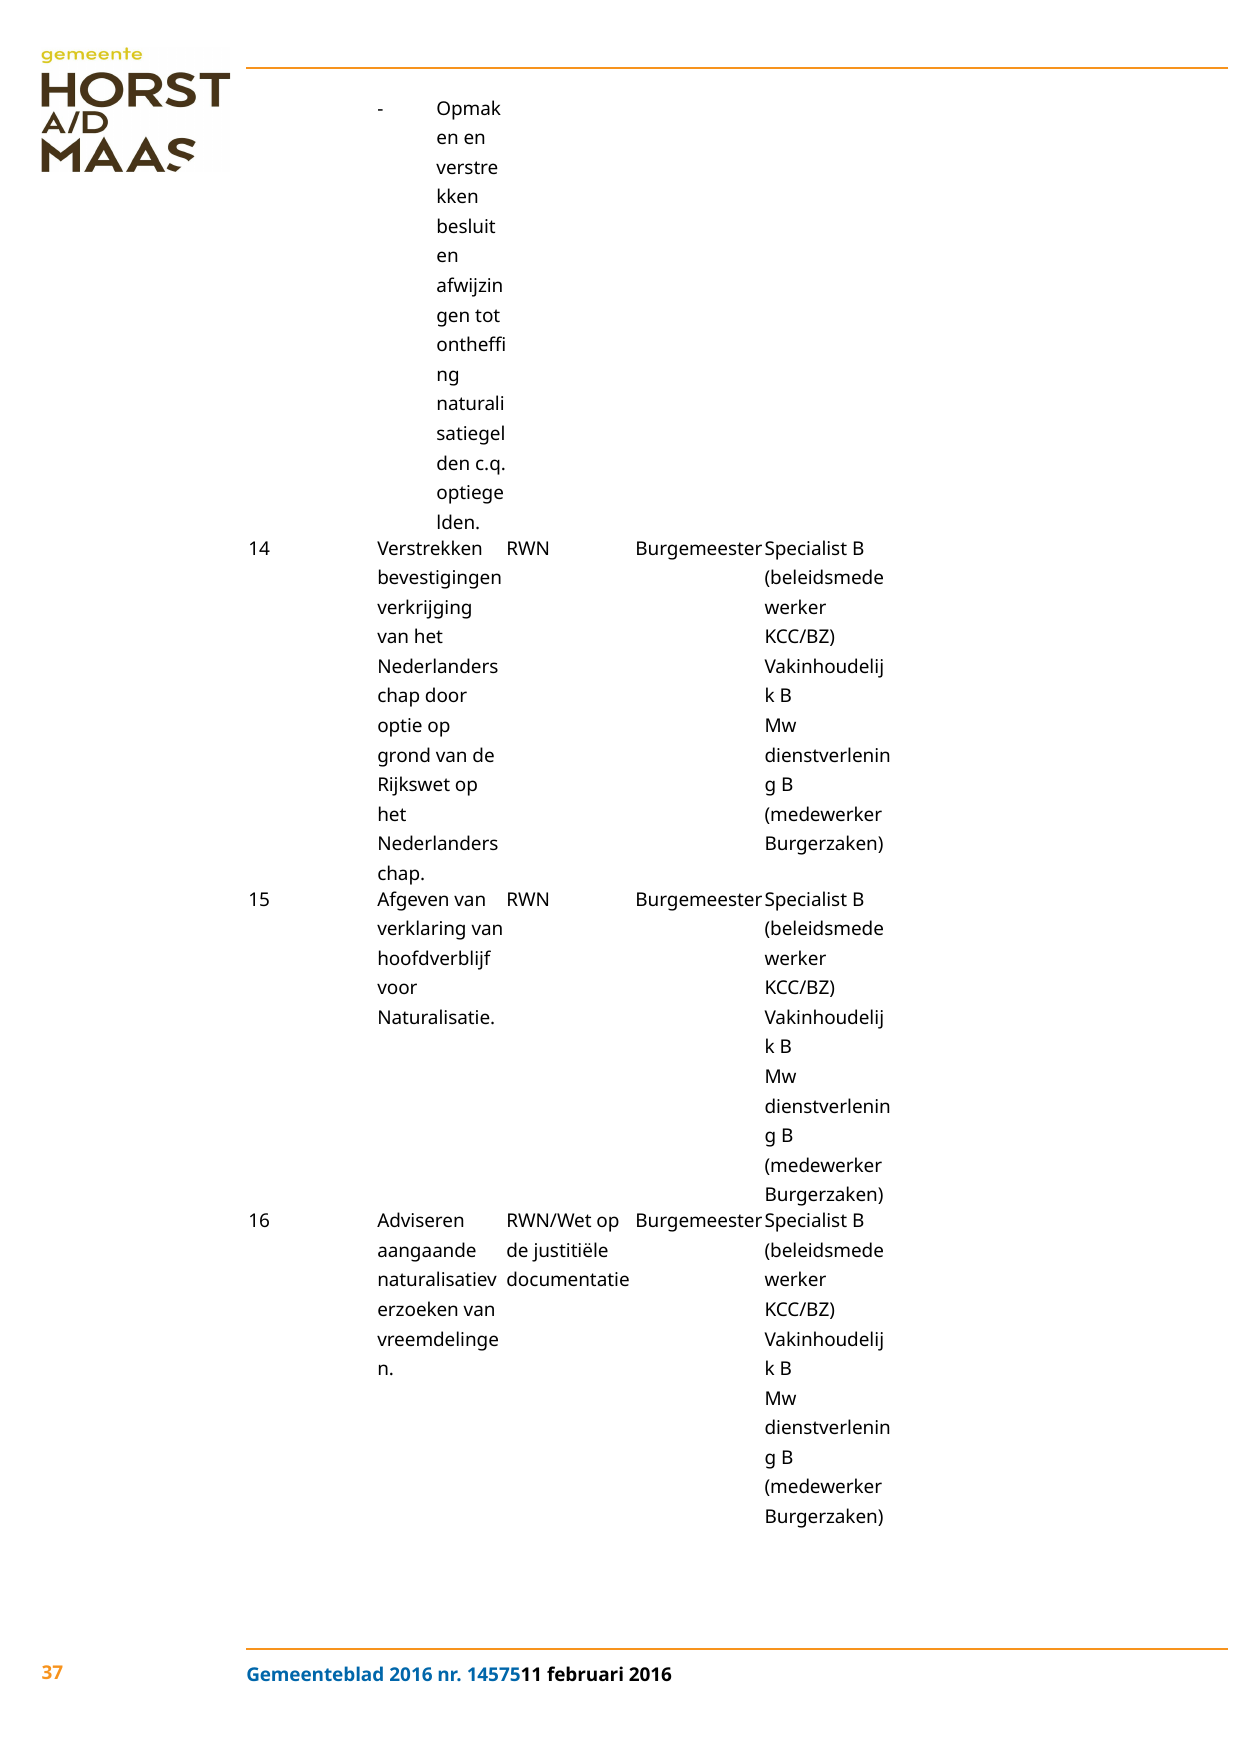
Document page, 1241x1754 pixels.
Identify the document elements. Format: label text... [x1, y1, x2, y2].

table_cell Adviseren aangaande naturalisatieverzoeken van vreemdelingen. [377, 1208, 506, 1529]
table_cell [894, 1208, 1022, 1529]
table_cell [894, 535, 1022, 886]
table_cell Opmaken en verstrekken besluiten afwijzingen tot ontheffing naturalisatiegelden c.q. optiegelden. [377, 95, 506, 535]
table_cell Burgemeester [635, 886, 764, 1207]
table_cell Verstrekken bevestigingen verkrijging van het Nederlanderschap door optie op grond van de Rijkswet op het Nederlanderschap. [377, 535, 506, 886]
table_cell Specialist B (beleidsmedewerker KCC/BZ) Vakinhoudelijk B Mw dienstverlening B (medewerker Burgerzaken) [764, 886, 893, 1207]
table_cell Burgemeester [635, 535, 764, 886]
table_cell RWN [506, 886, 635, 1207]
table_cell Afgeven van verklaring van hoofdverblijf voor Naturalisatie. [377, 886, 506, 1207]
table_cell [764, 95, 893, 535]
table_cell 16 [248, 1208, 377, 1529]
table_cell [894, 95, 1022, 535]
table_cell [506, 95, 635, 535]
table_cell RWN/Wet op de justitiële documentatie [506, 1208, 635, 1529]
table_cell Specialist B (beleidsmedewerker KCC/BZ) Vakinhoudelijk B Mw dienstverlening B (medewerker Burgerzaken) [764, 1208, 893, 1529]
table_cell Burgemeester [635, 1208, 764, 1529]
table_cell Specialist B (beleidsmedewerker KCC/BZ) Vakinhoudelijk B Mw dienstverlening B (medewerker Burgerzaken) [764, 535, 893, 886]
table_cell [635, 95, 764, 535]
picture [41, 47, 231, 172]
table_cell 15 [248, 886, 377, 1207]
table_cell RWN [506, 535, 635, 886]
table_cell 14 [248, 535, 377, 886]
table_cell [248, 95, 377, 535]
table_cell [894, 886, 1022, 1207]
